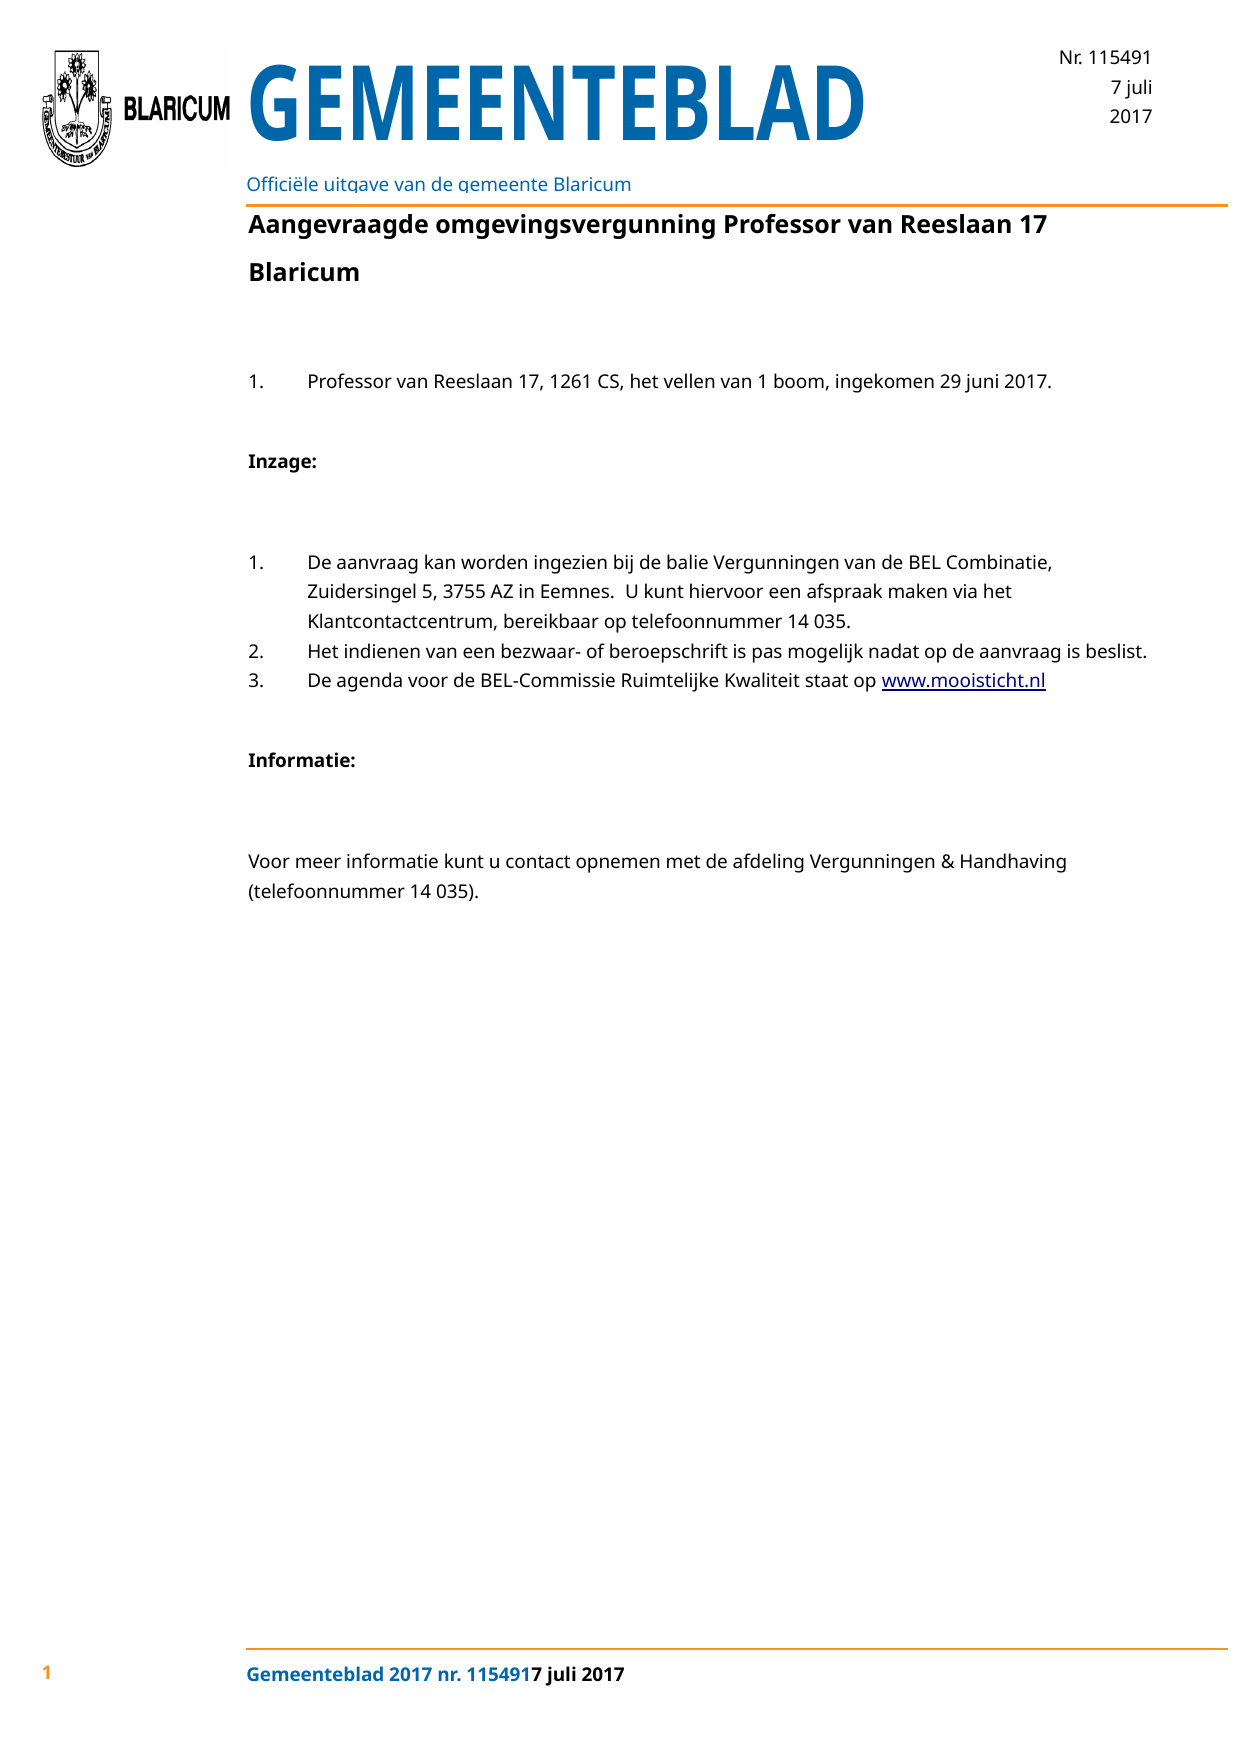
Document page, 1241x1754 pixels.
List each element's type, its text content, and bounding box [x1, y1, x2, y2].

text Voor meer informatie kunt u contact opnemen met de afdeling Vergunningen & Handhaving (telefoonnummer 14 035). [248, 848, 1152, 904]
text Aangevraagde omgevingsvergunning Professor van Reeslaan 17 Blaricum [248, 207, 1152, 288]
list Professor van Reeslaan 17, 1261 CS, het vellen van 1 boom, ingekomen 29 juni 2017. [248, 368, 1152, 394]
list De agenda voor de BEL-Commissie Ruimtelijke Kwaliteit staat op www.mooisticht.nl [248, 667, 1152, 693]
text Informatie: [248, 747, 1152, 773]
picture [41, 47, 231, 172]
list De aanvraag kan worden ingezien bij de balie Vergunningen van de BEL Combinatie, Zuidersingel 5, 3755 AZ in Eemnes. U kunt hiervoor een afspraak maken via het Klantcontactcentrum, bereikbaar op telefoonnummer 14 035. [248, 549, 1152, 634]
text Inzage: [248, 448, 1152, 474]
list Het indienen van een bezwaar- of beroepschrift is pas mogelijk nadat op de aanvraag is beslist. [248, 638, 1152, 664]
